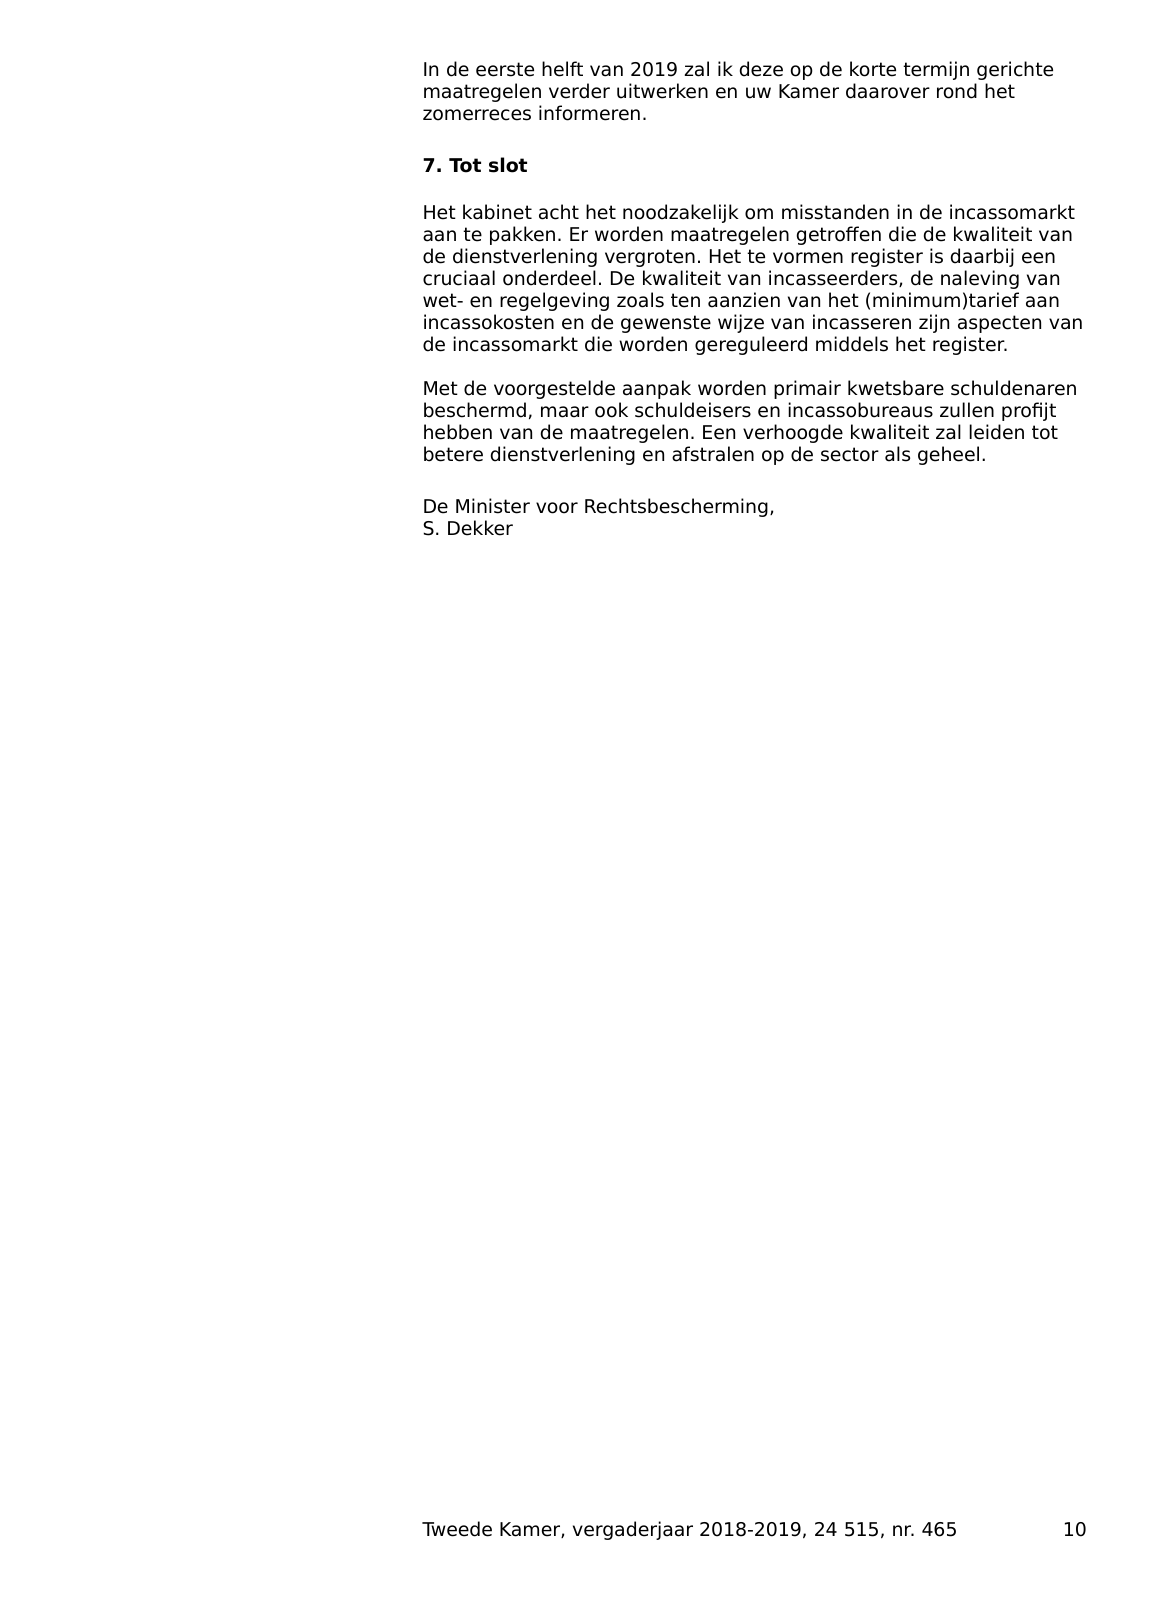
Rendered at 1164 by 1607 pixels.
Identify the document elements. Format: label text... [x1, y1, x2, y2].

subtitle 7. Tot slot [422, 155, 1087, 177]
text Het kabinet acht het noodzakelijk om misstanden in de incassomarkt aan te pakken. Er worden maatregelen getroffen die de kwaliteit van de dienstverlening vergroten. Het te vormen register is daarbij een cruciaal onderdeel. De kwaliteit van incasseerders, de naleving van wet- en regelgeving zoals ten aanzien van het (minimum)tarief aan incassokosten en de gewenste wijze van incasseren zijn aspecten van de incassomarkt die worden gereguleerd middels het register. [422, 202, 1087, 356]
text In de eerste helft van 2019 zal ik deze op de korte termijn gerichte maatregelen verder uitwerken en uw Kamer daarover rond het zomerreces informeren. [422, 59, 1087, 125]
text De Minister voor Rechtsbescherming, S. Dekker [422, 496, 1087, 540]
text Met de voorgestelde aanpak worden primair kwetsbare schuldenaren beschermd, maar ook schuldeisers en incassobureaus zullen profijt hebben van de maatregelen. Een verhoogde kwaliteit zal leiden tot betere dienstverlening en afstralen op de sector als geheel. [422, 378, 1087, 466]
